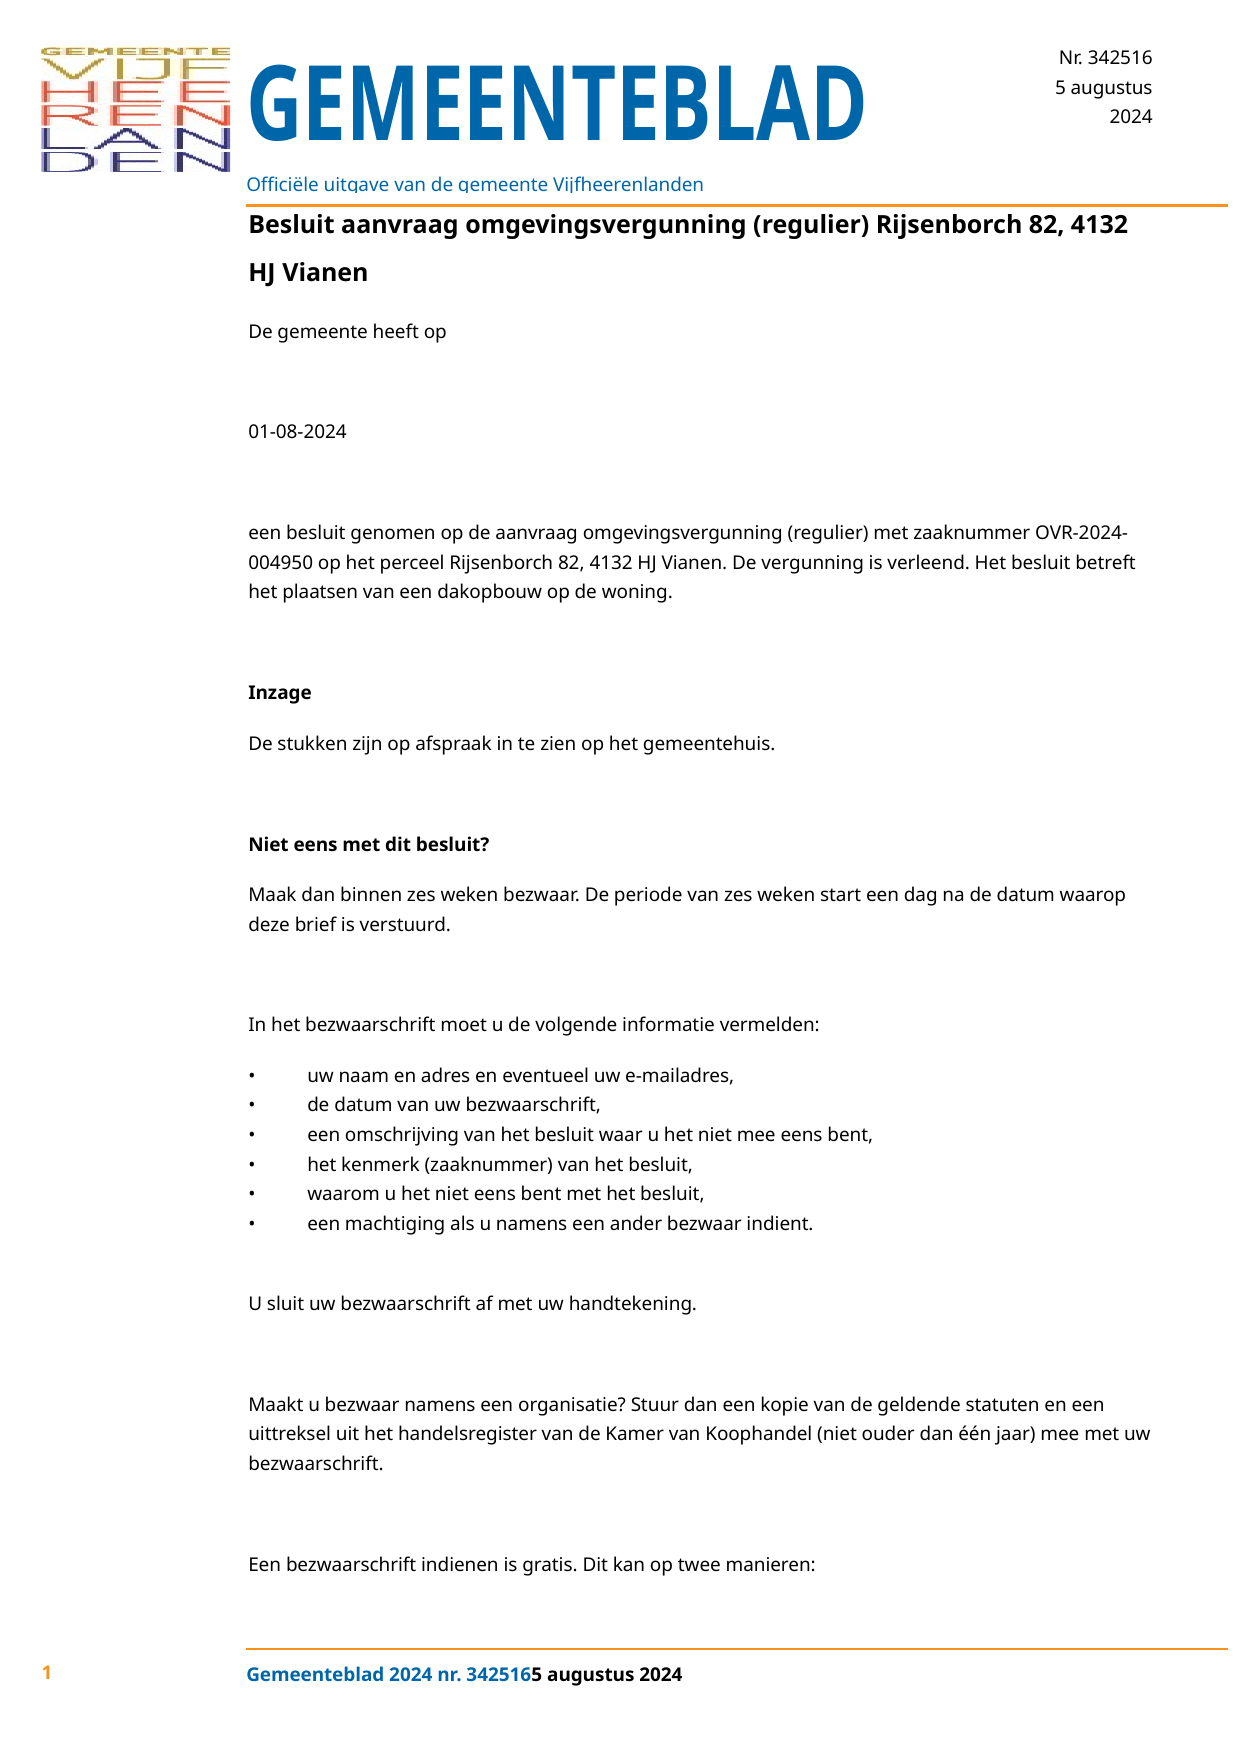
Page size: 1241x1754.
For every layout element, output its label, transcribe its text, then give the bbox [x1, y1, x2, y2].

text Besluit aanvraag omgevingsvergunning (regulier) Rijsenborch 82, 4132 HJ Vianen [248, 207, 1152, 288]
text 01-08-2024 [248, 419, 1152, 444]
list waarom u het niet eens bent met het besluit, [248, 1180, 1152, 1206]
list het kenmerk (zaaknummer) van het besluit, [248, 1151, 1152, 1177]
text Maak dan binnen zes weken bezwaar. De periode van zes weken start een dag na de datum waarop deze brief is verstuurd. [248, 881, 1152, 937]
list een machtiging als u namens een ander bezwaar indient. [248, 1210, 1152, 1236]
text een besluit genomen op de aanvraag omgevingsvergunning (regulier) met zaaknummer OVR-2024-004950 op het perceel Rijsenborch 82, 4132 HJ Vianen. De vergunning is verleend. Het besluit betreft het plaatsen van een dakopbouw op de woning. [248, 519, 1152, 604]
text Niet eens met dit besluit? [248, 831, 1152, 857]
text U sluit uw bezwaarschrift af met uw handtekening. [248, 1290, 1152, 1316]
text Een bezwaarschrift indienen is gratis. Dit kan op twee manieren: [248, 1551, 1152, 1577]
list de datum van uw bezwaarschrift, [248, 1092, 1152, 1117]
text In het bezwaarschrift moet u de volgende informatie vermelden: [248, 1012, 1152, 1037]
text De stukken zijn op afspraak in te zien op het gemeentehuis. [248, 730, 1152, 756]
picture [41, 47, 231, 172]
text De gemeente heeft op [248, 318, 1152, 344]
text Maakt u bezwaar namens een organisatie? Stuur dan een kopie van de geldende statuten en een uittreksel uit het handelsregister van de Kamer van Koophandel (niet ouder dan één jaar) mee met uw bezwaarschrift. [248, 1391, 1152, 1476]
list een omschrijving van het besluit waar u het niet mee eens bent, [248, 1121, 1152, 1147]
text Inzage [248, 679, 1152, 705]
list uw naam en adres en eventueel uw e-mailadres, [248, 1062, 1152, 1088]
